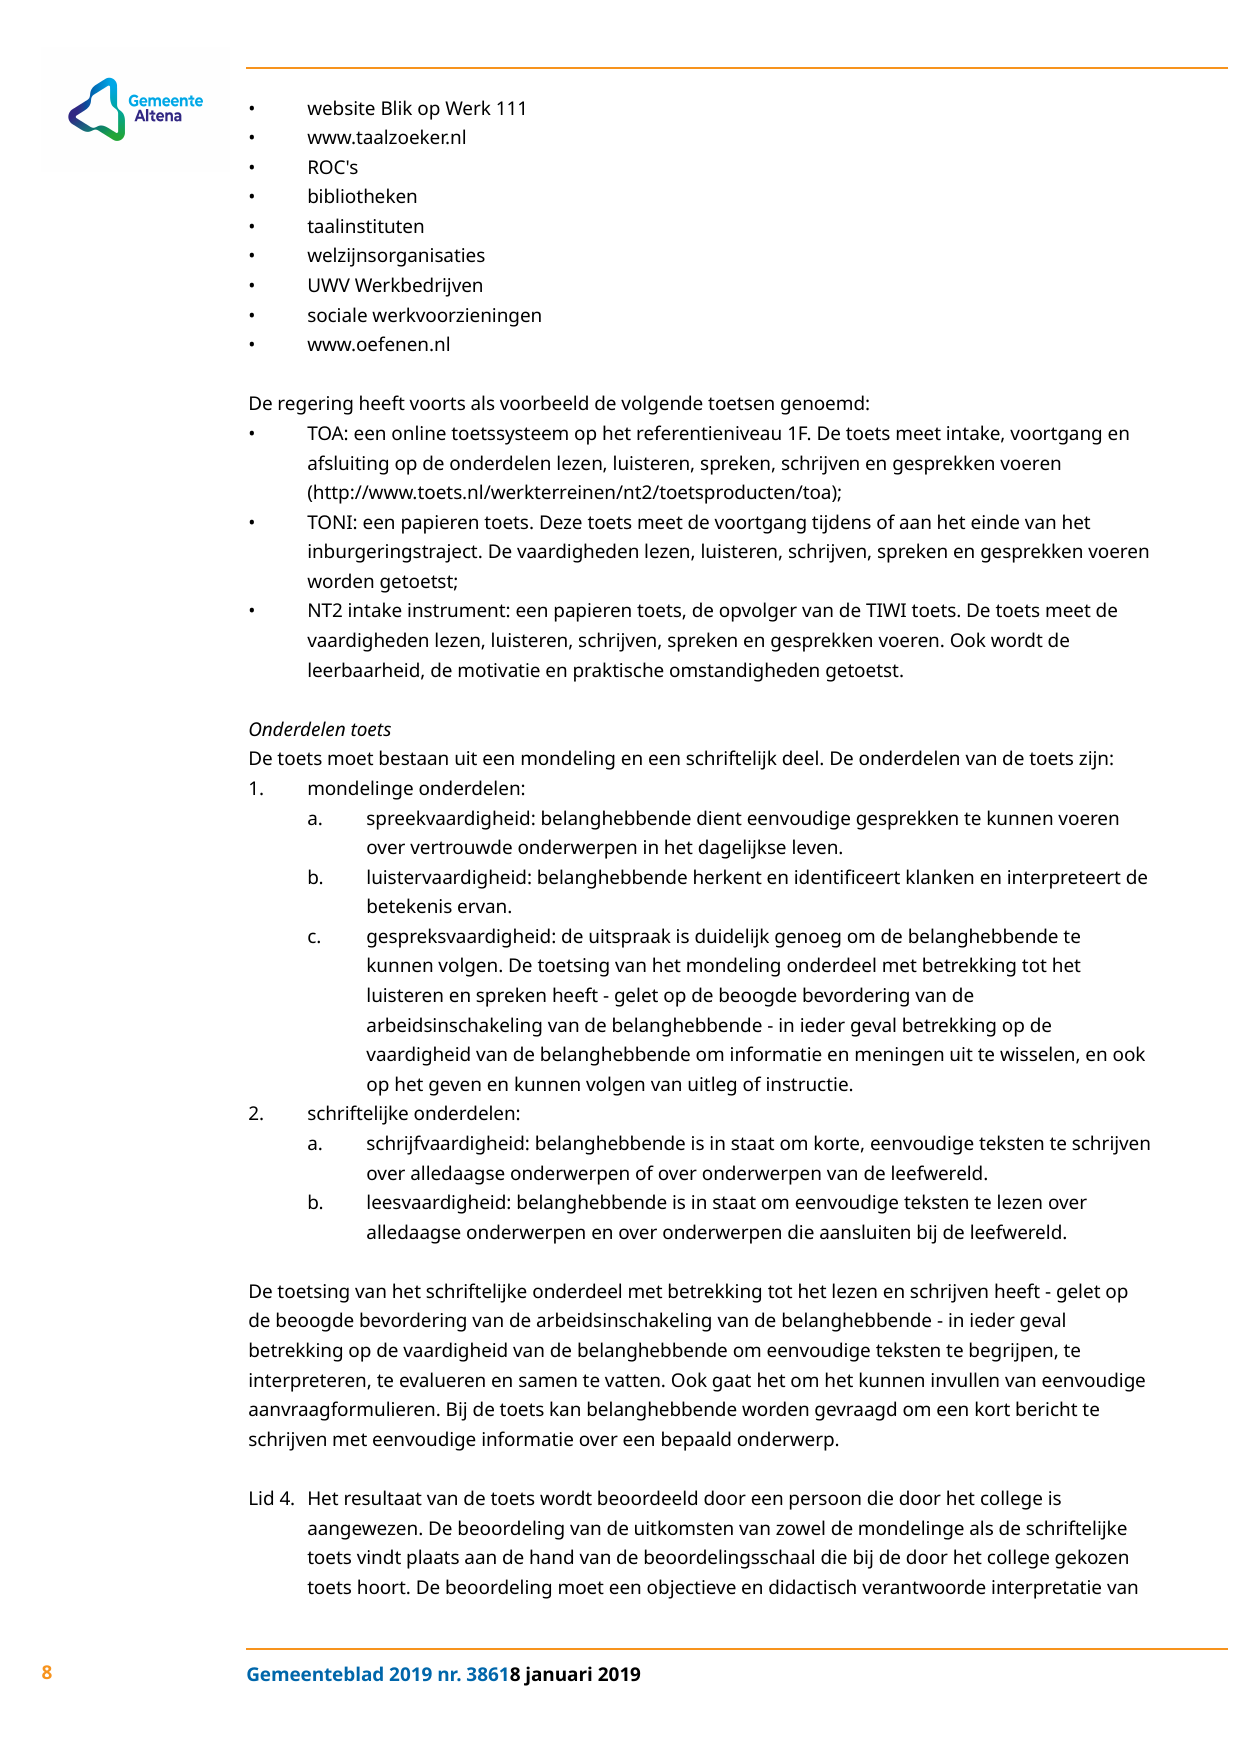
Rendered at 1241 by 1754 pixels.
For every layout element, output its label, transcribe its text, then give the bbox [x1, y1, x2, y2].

text De toetsing van het schriftelijke onderdeel met betrekking tot het lezen en schrijven heeft - gelet op de beoogde bevordering van de arbeidsinschakeling van de belanghebbende - in ieder geval betrekking op de vaardigheid van de belanghebbende om eenvoudige teksten te begrijpen, te interpreteren, te evalueren en samen te vatten. Ook gaat het om het kunnen invullen van eenvoudige aanvraagformulieren. Bij de toets kan belanghebbende worden gevraagd om een kort bericht te schrijven met eenvoudige informatie over een bepaald onderwerp. [248, 1278, 1152, 1452]
list welzijnsorganisaties [248, 243, 1152, 268]
list taalinstituten [248, 213, 1152, 239]
list schriftelijke onderdelen: [248, 1101, 1152, 1126]
list bibliotheken [248, 183, 1152, 209]
text Onderdelen toets [248, 716, 1152, 742]
list sociale werkvoorzieningen [248, 302, 1152, 328]
list mondelinge onderdelen: [248, 775, 1152, 801]
list TOA: een online toetssysteem op het referentieniveau 1F. De toets meet intake, voortgang en afsluiting op de onderdelen lezen, luisteren, spreken, schrijven en gesprekken voeren (http://www.toets.nl/werkterreinen/nt2/toetsproducten/toa); [248, 420, 1152, 505]
list TONI: een papieren toets. Deze toets meet de voortgang tijdens of aan het einde van het inburgeringstraject. De vaardigheden lezen, luisteren, schrijven, spreken en gesprekken voeren worden getoetst; [248, 509, 1152, 594]
list spreekvaardigheid: belanghebbende dient eenvoudige gesprekken te kunnen voeren over vertrouwde onderwerpen in het dagelijkse leven. [307, 805, 1152, 860]
list leesvaardigheid: belanghebbende is in staat om eenvoudige teksten te lezen over alledaagse onderwerpen en over onderwerpen die aansluiten bij de leefwereld. [307, 1189, 1152, 1245]
list website Blik op Werk 111 [248, 95, 1152, 121]
list schrijfvaardigheid: belanghebbende is in staat om korte, eenvoudige teksten te schrijven over alledaagse onderwerpen of over onderwerpen van de leefwereld. [307, 1130, 1152, 1186]
list ROC's [248, 154, 1152, 180]
list luistervaardigheid: belanghebbende herkent en identificeert klanken en interpreteert de betekenis ervan. [307, 864, 1152, 919]
list www.oefenen.nl [248, 331, 1152, 357]
list NT2 intake instrument: een papieren toets, de opvolger van de TIWI toets. De toets meet de vaardigheden lezen, luisteren, schrijven, spreken en gesprekken voeren. Ook wordt de leerbaarheid, de motivatie en praktische omstandigheden getoetst. [248, 598, 1152, 683]
list Het resultaat van de toets wordt beoordeeld door een persoon die door het college is aangewezen. De beoordeling van de uitkomsten van zowel de mondelinge als de schriftelijke toets vindt plaats aan de hand van de beoordelingsschaal die bij de door het college gekozen toets hoort. De beoordeling moet een objectieve en didactisch verantwoorde interpretatie van [248, 1485, 1152, 1600]
text De toets moet bestaan uit een mondeling en een schriftelijk deel. De onderdelen van de toets zijn: [248, 746, 1152, 771]
text De regering heeft voorts als voorbeeld de volgende toetsen genoemd: [248, 391, 1152, 416]
picture [41, 47, 231, 172]
list www.taalzoeker.nl [248, 124, 1152, 150]
list UWV Werkbedrijven [248, 272, 1152, 298]
list gespreksvaardigheid: de uitspraak is duidelijk genoeg om de belanghebbende te kunnen volgen. De toetsing van het mondeling onderdeel met betrekking tot het luisteren en spreken heeft - gelet op de beoogde bevordering van de arbeidsinschakeling van de belanghebbende - in ieder geval betrekking op de vaardigheid van de belanghebbende om informatie en meningen uit te wisselen, en ook op het geven en kunnen volgen van uitleg of instructie. [307, 923, 1152, 1097]
